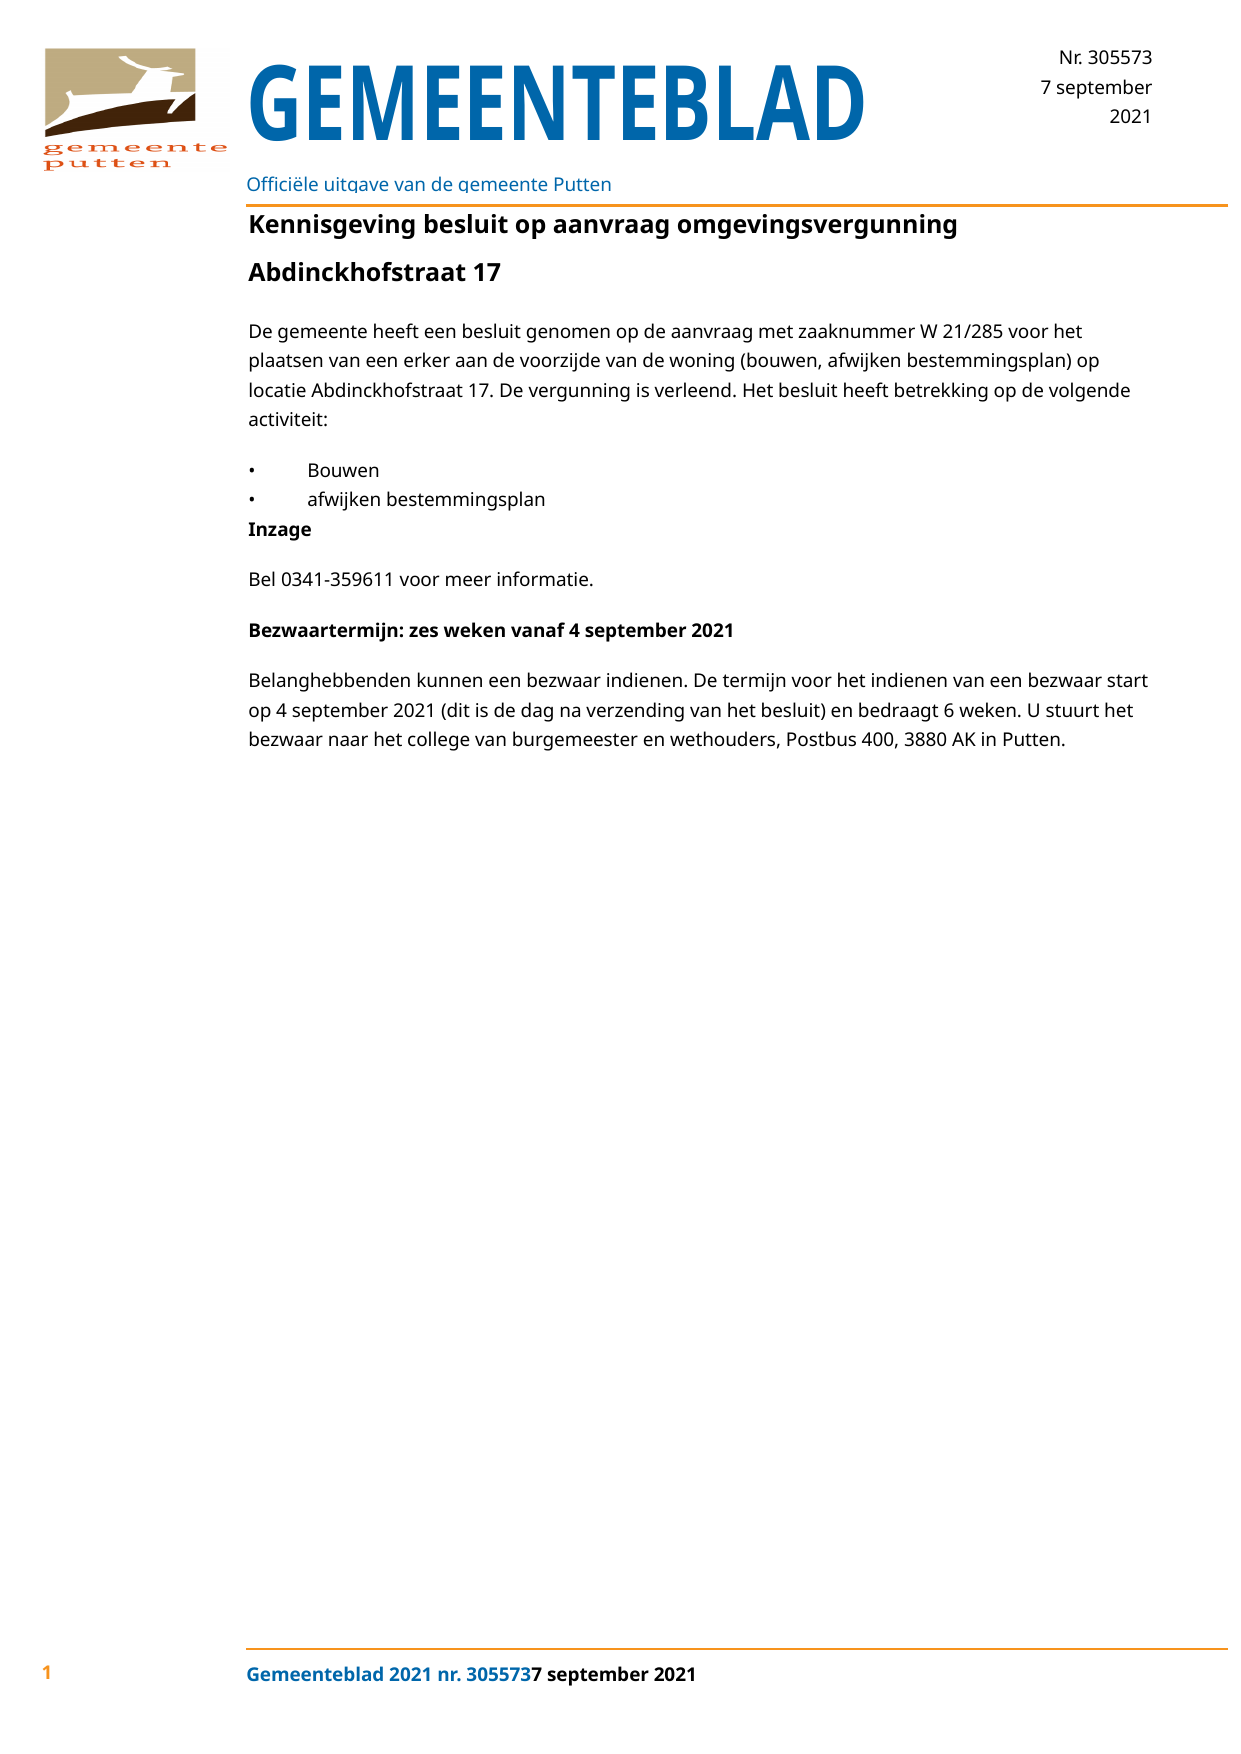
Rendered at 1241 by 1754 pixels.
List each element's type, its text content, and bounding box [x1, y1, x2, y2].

text Bezwaartermijn: zes weken vanaf 4 september 2021 [248, 617, 1152, 643]
text Kennisgeving besluit op aanvraag omgevingsvergunning Abdinckhofstraat 17 [248, 207, 1152, 288]
list afwijken bestemmingsplan [248, 487, 1152, 512]
text Bel 0341-359611 voor meer informatie. [248, 567, 1152, 592]
text Belanghebbenden kunnen een bezwaar indienen. De termijn voor het indienen van een bezwaar start op 4 september 2021 (dit is de dag na verzending van het besluit) en bedraagt 6 weken. U stuurt het bezwaar naar het college van burgemeester en wethouders, Postbus 400, 3880 AK in Putten. [248, 667, 1152, 752]
text Inzage [248, 516, 1152, 542]
list Bouwen [248, 457, 1152, 483]
text De gemeente heeft een besluit genomen op de aanvraag met zaaknummer W 21/285 voor het plaatsen van een erker aan de voorzijde van de woning (bouwen, afwijken bestemmingsplan) op locatie Abdinckhofstraat 17. De vergunning is verleend. Het besluit heeft betrekking op de volgende activiteit: [248, 318, 1152, 432]
picture [41, 47, 231, 172]
